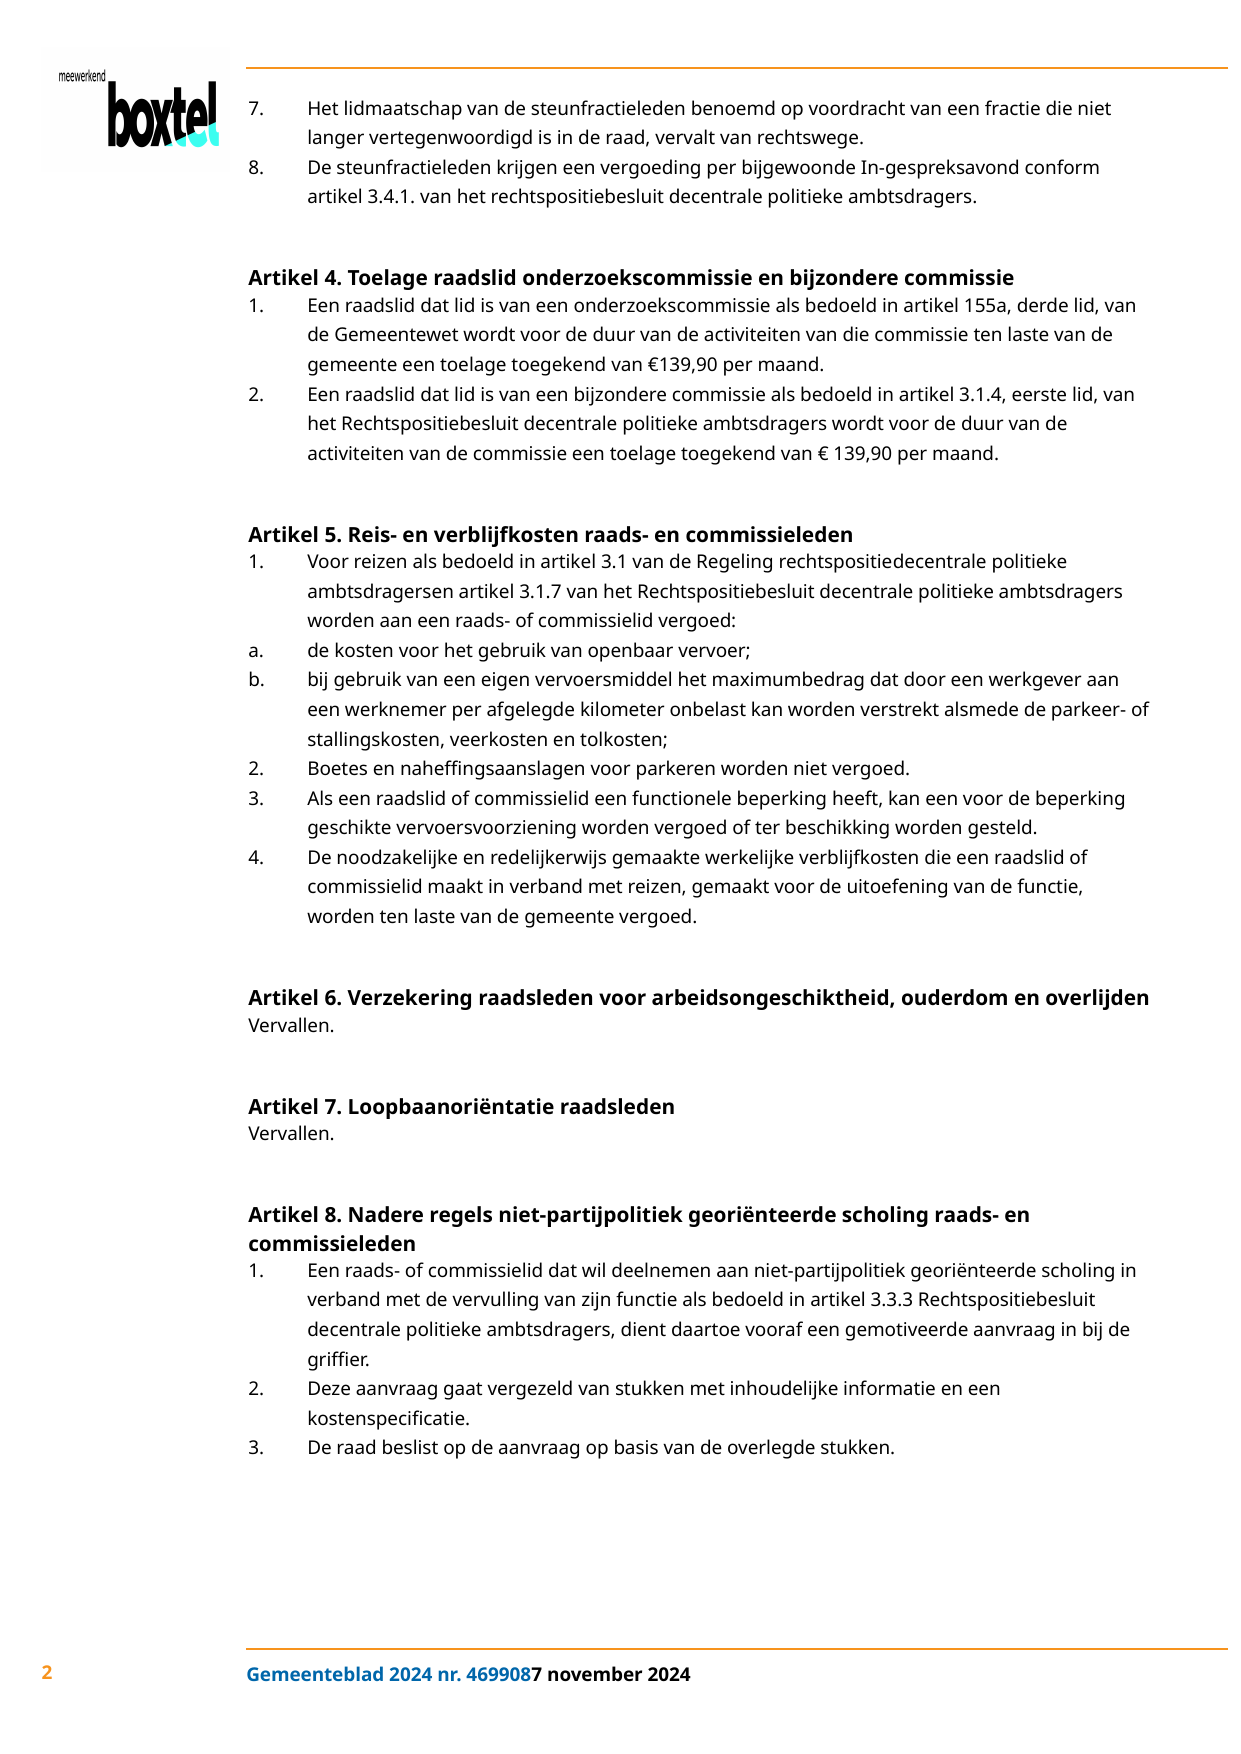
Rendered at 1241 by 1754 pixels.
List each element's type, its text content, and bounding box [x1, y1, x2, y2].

text Artikel 5. Reis- en verblijfkosten raads- en commissieleden [248, 520, 1152, 548]
list De steunfractieleden krijgen een vergoeding per bijgewoonde In-gespreksavond conform artikel 3.4.1. van het rechtspositiebesluit decentrale politieke ambtsdragers. [248, 154, 1152, 209]
list De noodzakelijke en redelijkerwijs gemaakte werkelijke verblijfkosten die een raadslid of commissielid maakt in verband met reizen, gemaakt voor de uitoefening van de functie, worden ten laste van de gemeente vergoed. [248, 844, 1152, 929]
list Een raadslid dat lid is van een onderzoekscommissie als bedoeld in artikel 155a, derde lid, van de Gemeentewet wordt voor de duur van de activiteiten van die commissie ten laste van de gemeente een toelage toegekend van €139,90 per maand. [248, 292, 1152, 377]
list Voor reizen als bedoeld in artikel 3.1 van de Regeling rechtspositiedecentrale politieke ambtsdragersen artikel 3.1.7 van het Rechtspositiebesluit decentrale politieke ambtsdragers worden aan een raads- of commissielid vergoed: [248, 548, 1152, 633]
list Een raadslid dat lid is van een bijzondere commissie als bedoeld in artikel 3.1.4, eerste lid, van het Rechtspositiebesluit decentrale politieke ambtsdragers wordt voor de duur van de activiteiten van de commissie een toelage toegekend van € 139,90 per maand. [248, 381, 1152, 466]
list bij gebruik van een eigen vervoersmiddel het maximumbedrag dat door een werkgever aan een werknemer per afgelegde kilometer onbelast kan worden verstrekt alsmede de parkeer- of stallingskosten, veerkosten en tolkosten; [248, 667, 1152, 752]
list Als een raadslid of commissielid een functionele beperking heeft, kan een voor de beperking geschikte vervoersvoorziening worden vergoed of ter beschikking worden gesteld. [248, 785, 1152, 840]
list Deze aanvraag gaat vergezeld van stukken met inhoudelijke informatie en een kostenspecificatie. [248, 1375, 1152, 1431]
text Artikel 7. Loopbaanoriëntatie raadsleden [248, 1092, 1152, 1120]
text Artikel 6. Verzekering raadsleden voor arbeidsongeschiktheid, ouderdom en overlijden [248, 983, 1152, 1012]
text Artikel 4. Toelage raadslid onderzoekscommissie en bijzondere commissie [248, 263, 1152, 292]
list Boetes en naheffingsaanslagen voor parkeren worden niet vergoed. [248, 755, 1152, 781]
list Het lidmaatschap van de steunfractieleden benoemd op voordracht van een fractie die niet langer vertegenwoordigd is in de raad, vervalt van rechtswege. [248, 95, 1152, 150]
list de kosten voor het gebruik van openbaar vervoer; [248, 637, 1152, 663]
picture [41, 47, 231, 172]
text Vervallen. [248, 1012, 1152, 1037]
list De raad beslist op de aanvraag op basis van de overlegde stukken. [248, 1434, 1152, 1460]
text Artikel 8. Nadere regels niet-partijpolitiek georiënteerde scholing raads- en commissieleden [248, 1200, 1152, 1257]
list Een raads- of commissielid dat wil deelnemen aan niet-partijpolitiek georiënteerde scholing in verband met de vervulling van zijn functie als bedoeld in artikel 3.3.3 Rechtspositiebesluit decentrale politieke ambtsdragers, dient daartoe vooraf een gemotiveerde aanvraag in bij de griffier. [248, 1257, 1152, 1372]
text Vervallen. [248, 1120, 1152, 1146]
